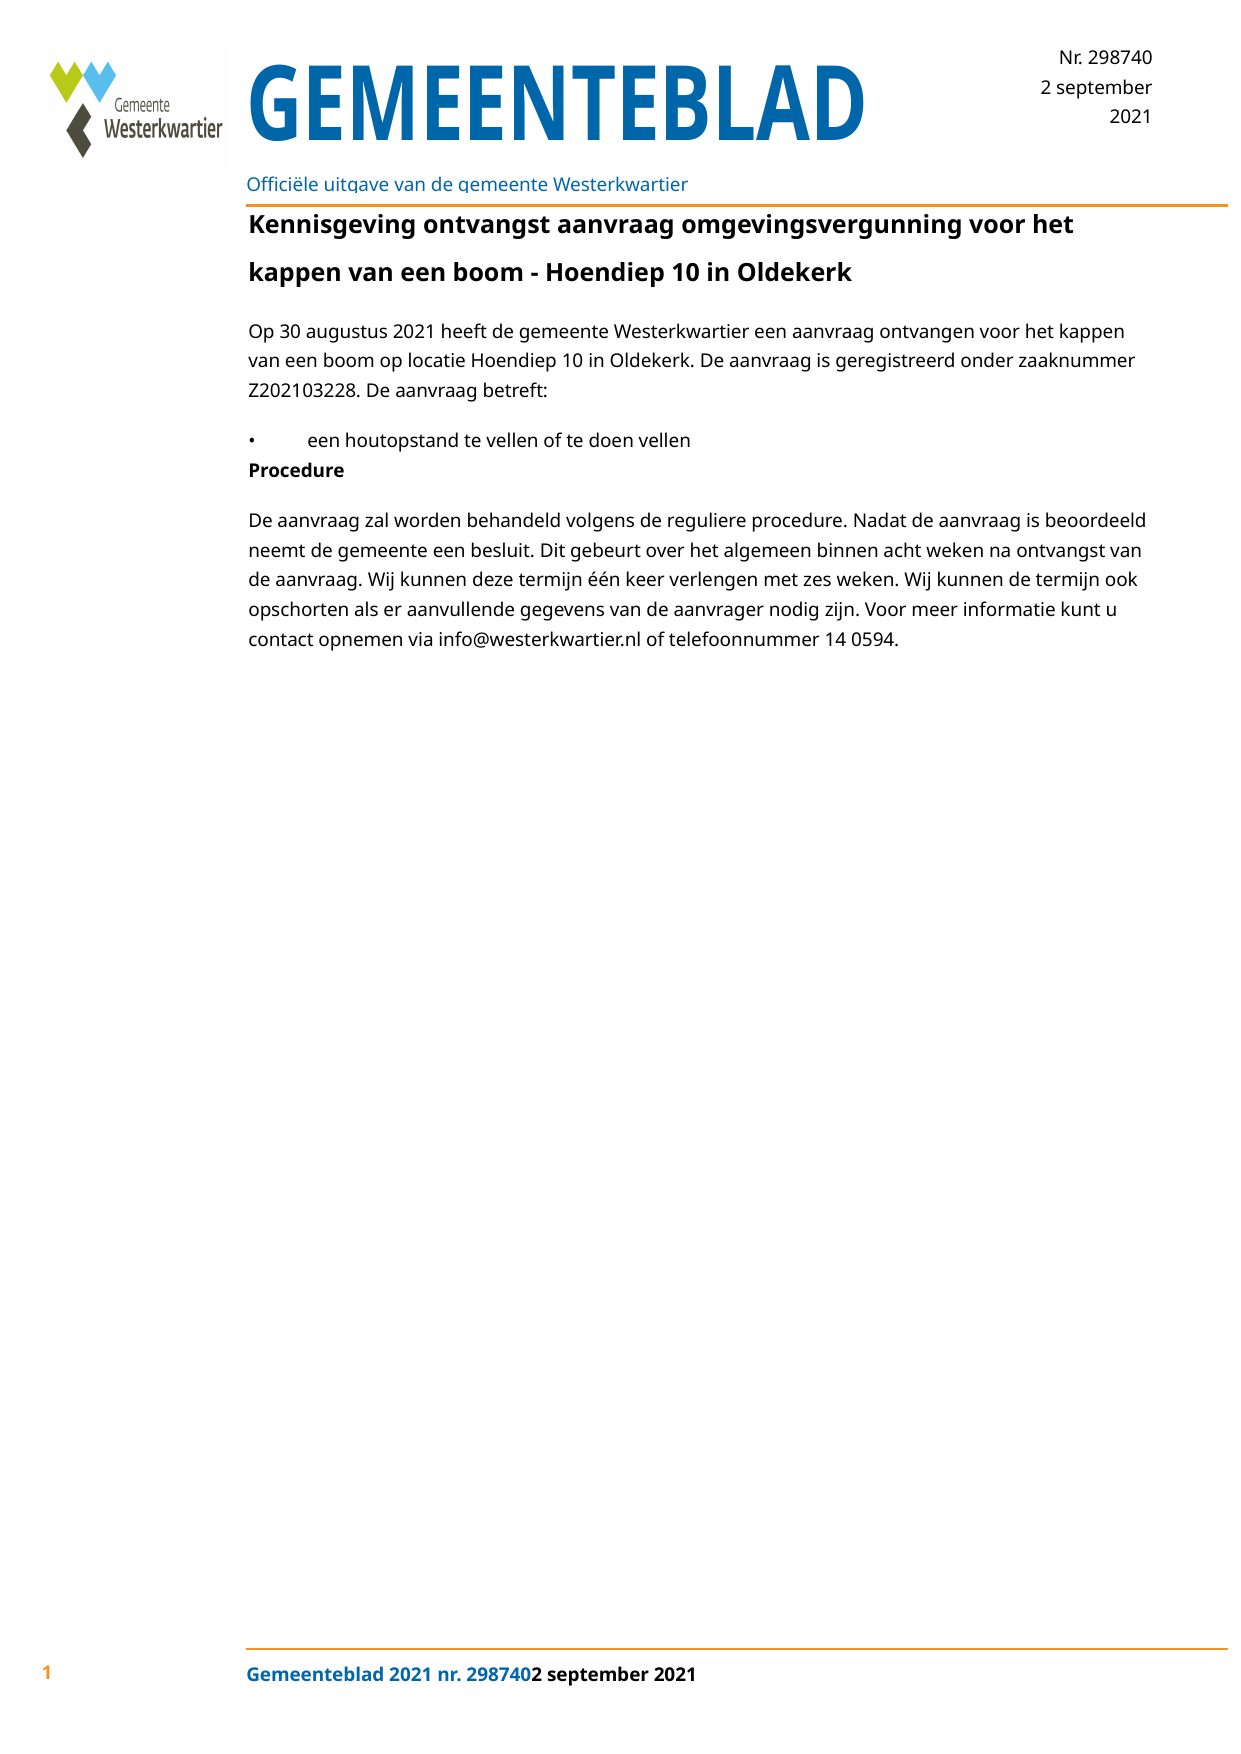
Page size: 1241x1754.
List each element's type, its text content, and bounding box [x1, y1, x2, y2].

list een houtopstand te vellen of te doen vellen [248, 427, 1152, 453]
picture [41, 47, 231, 172]
text Kennisgeving ontvangst aanvraag omgevingsvergunning voor het kappen van een boom - Hoendiep 10 in Oldekerk [248, 207, 1152, 288]
text Procedure [248, 457, 1152, 483]
text Op 30 augustus 2021 heeft de gemeente Westerkwartier een aanvraag ontvangen voor het kappen van een boom op locatie Hoendiep 10 in Oldekerk. De aanvraag is geregistreerd onder zaaknummer Z202103228. De aanvraag betreft: [248, 318, 1152, 403]
text De aanvraag zal worden behandeld volgens de reguliere procedure. Nadat de aanvraag is beoordeeld neemt de gemeente een besluit. Dit gebeurt over het algemeen binnen acht weken na ontvangst van de aanvraag. Wij kunnen deze termijn één keer verlengen met zes weken. Wij kunnen de termijn ook opschorten als er aanvullende gegevens van de aanvrager nodig zijn. Voor meer informatie kunt u contact opnemen via info@westerkwartier.nl of telefoonnummer 14 0594. [248, 507, 1152, 652]
